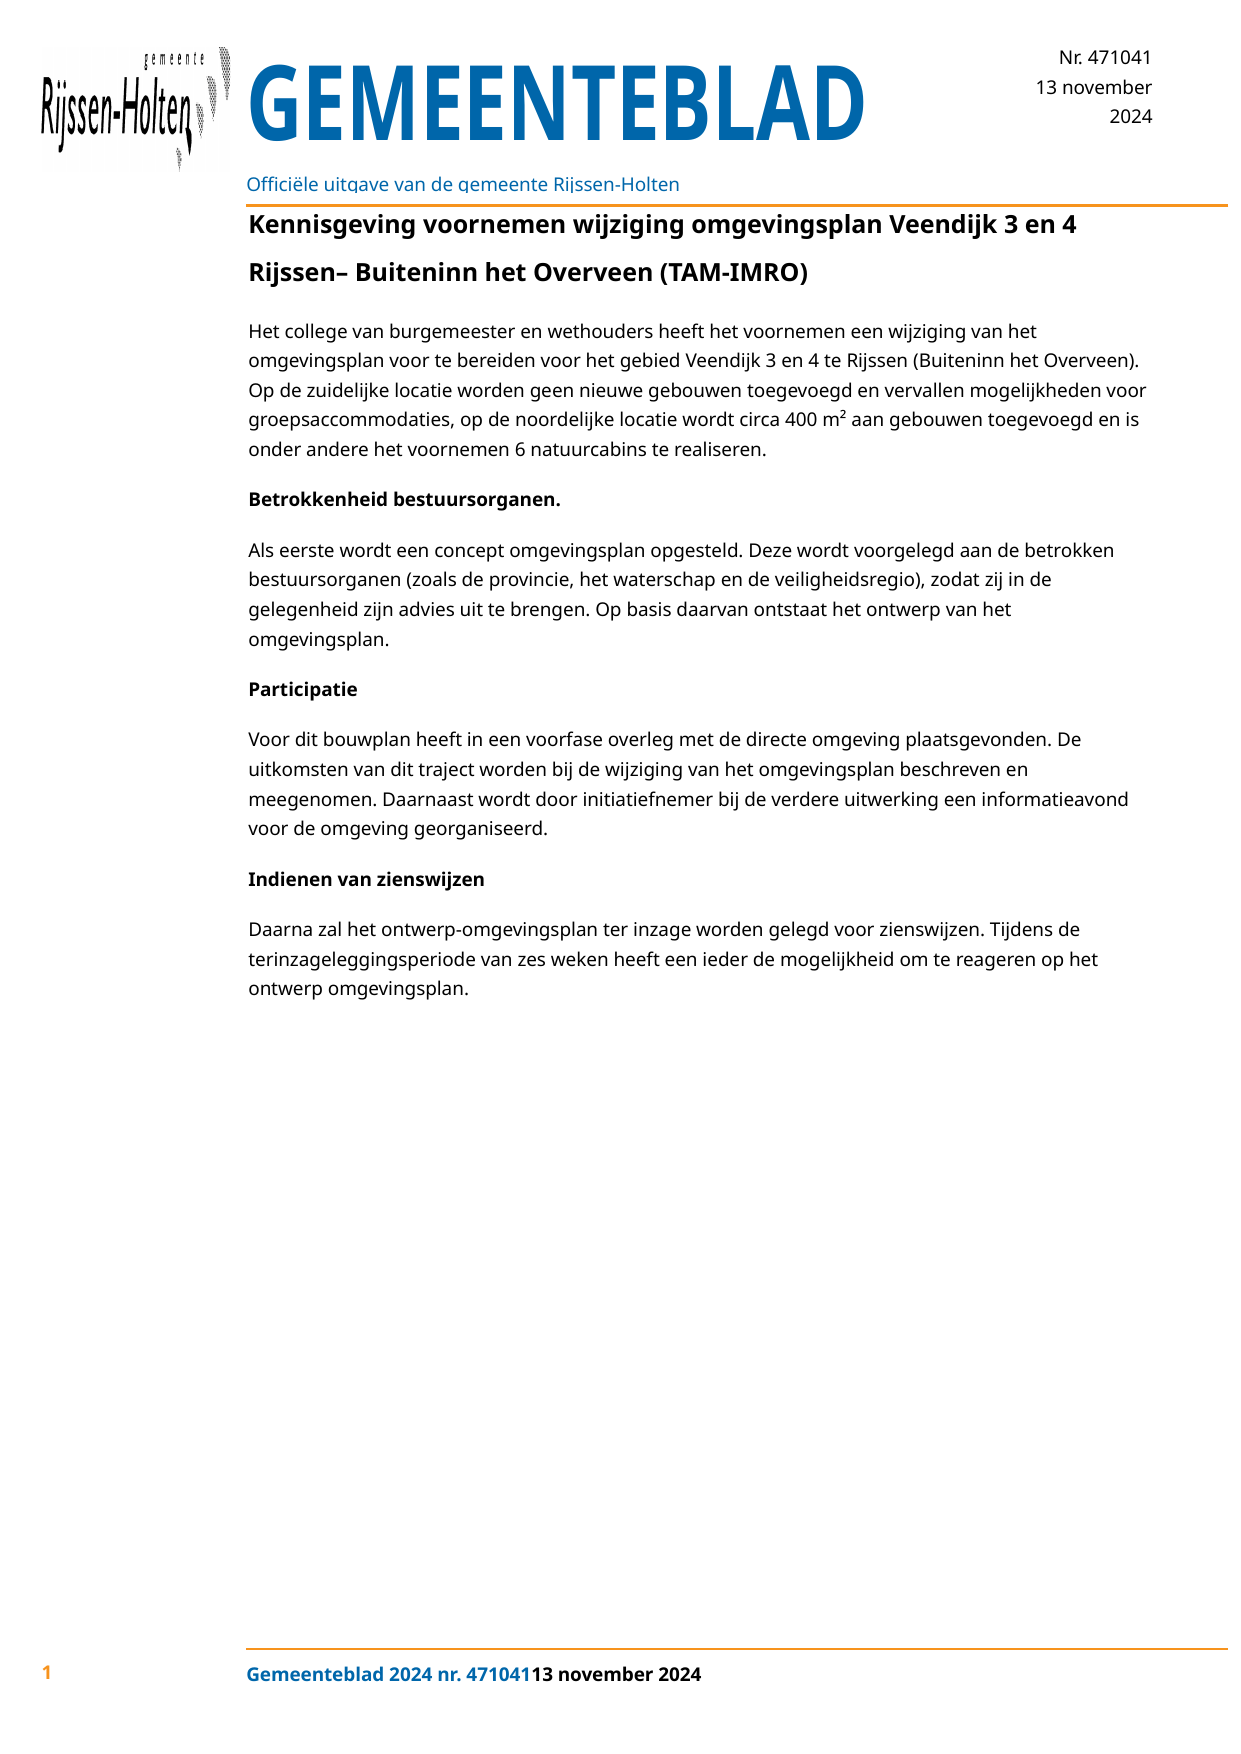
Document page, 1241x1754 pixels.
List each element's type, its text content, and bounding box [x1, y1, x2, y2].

text Het college van burgemeester en wethouders heeft het voornemen een wijziging van het omgevingsplan voor te bereiden voor het gebied Veendijk 3 en 4 te Rijssen (Buiteninn het Overveen). Op de zuidelijke locatie worden geen nieuwe gebouwen toegevoegd en vervallen mogelijkheden voor groepsaccommodaties, op de noordelijke locatie wordt circa 400 m² aan gebouwen toegevoegd en is onder andere het voornemen 6 natuurcabins te realiseren. [248, 318, 1152, 462]
text Als eerste wordt een concept omgevingsplan opgesteld. Deze wordt voorgelegd aan de betrokken bestuursorganen (zoals de provincie, het waterschap en de veiligheidsregio), zodat zij in de gelegenheid zijn advies uit te brengen. Op basis daarvan ontstaat het ontwerp van het omgevingsplan. [248, 537, 1152, 652]
text Kennisgeving voornemen wijziging omgevingsplan Veendijk 3 en 4 Rijssen– Buiteninn het Overveen (TAM-IMRO) [248, 207, 1152, 288]
text Voor dit bouwplan heeft in een voorfase overleg met de directe omgeving plaatsgevonden. De uitkomsten van dit traject worden bij de wijziging van het omgevingsplan beschreven en meegenomen. Daarnaast wordt door initiatiefnemer bij de verdere uitwerking een informatieavond voor de omgeving georganiseerd. [248, 727, 1152, 841]
text Indienen van zienswijzen [248, 866, 1152, 892]
text Participatie [248, 676, 1152, 702]
text Daarna zal het ontwerp-omgevingsplan ter inzage worden gelegd voor zienswijzen. Tijdens de terinzageleggingsperiode van zes weken heeft een ieder de mogelijkheid om te reageren op het ontwerp omgevingsplan. [248, 916, 1152, 1001]
text Betrokkenheid bestuursorganen. [248, 487, 1152, 512]
picture [41, 47, 231, 172]
